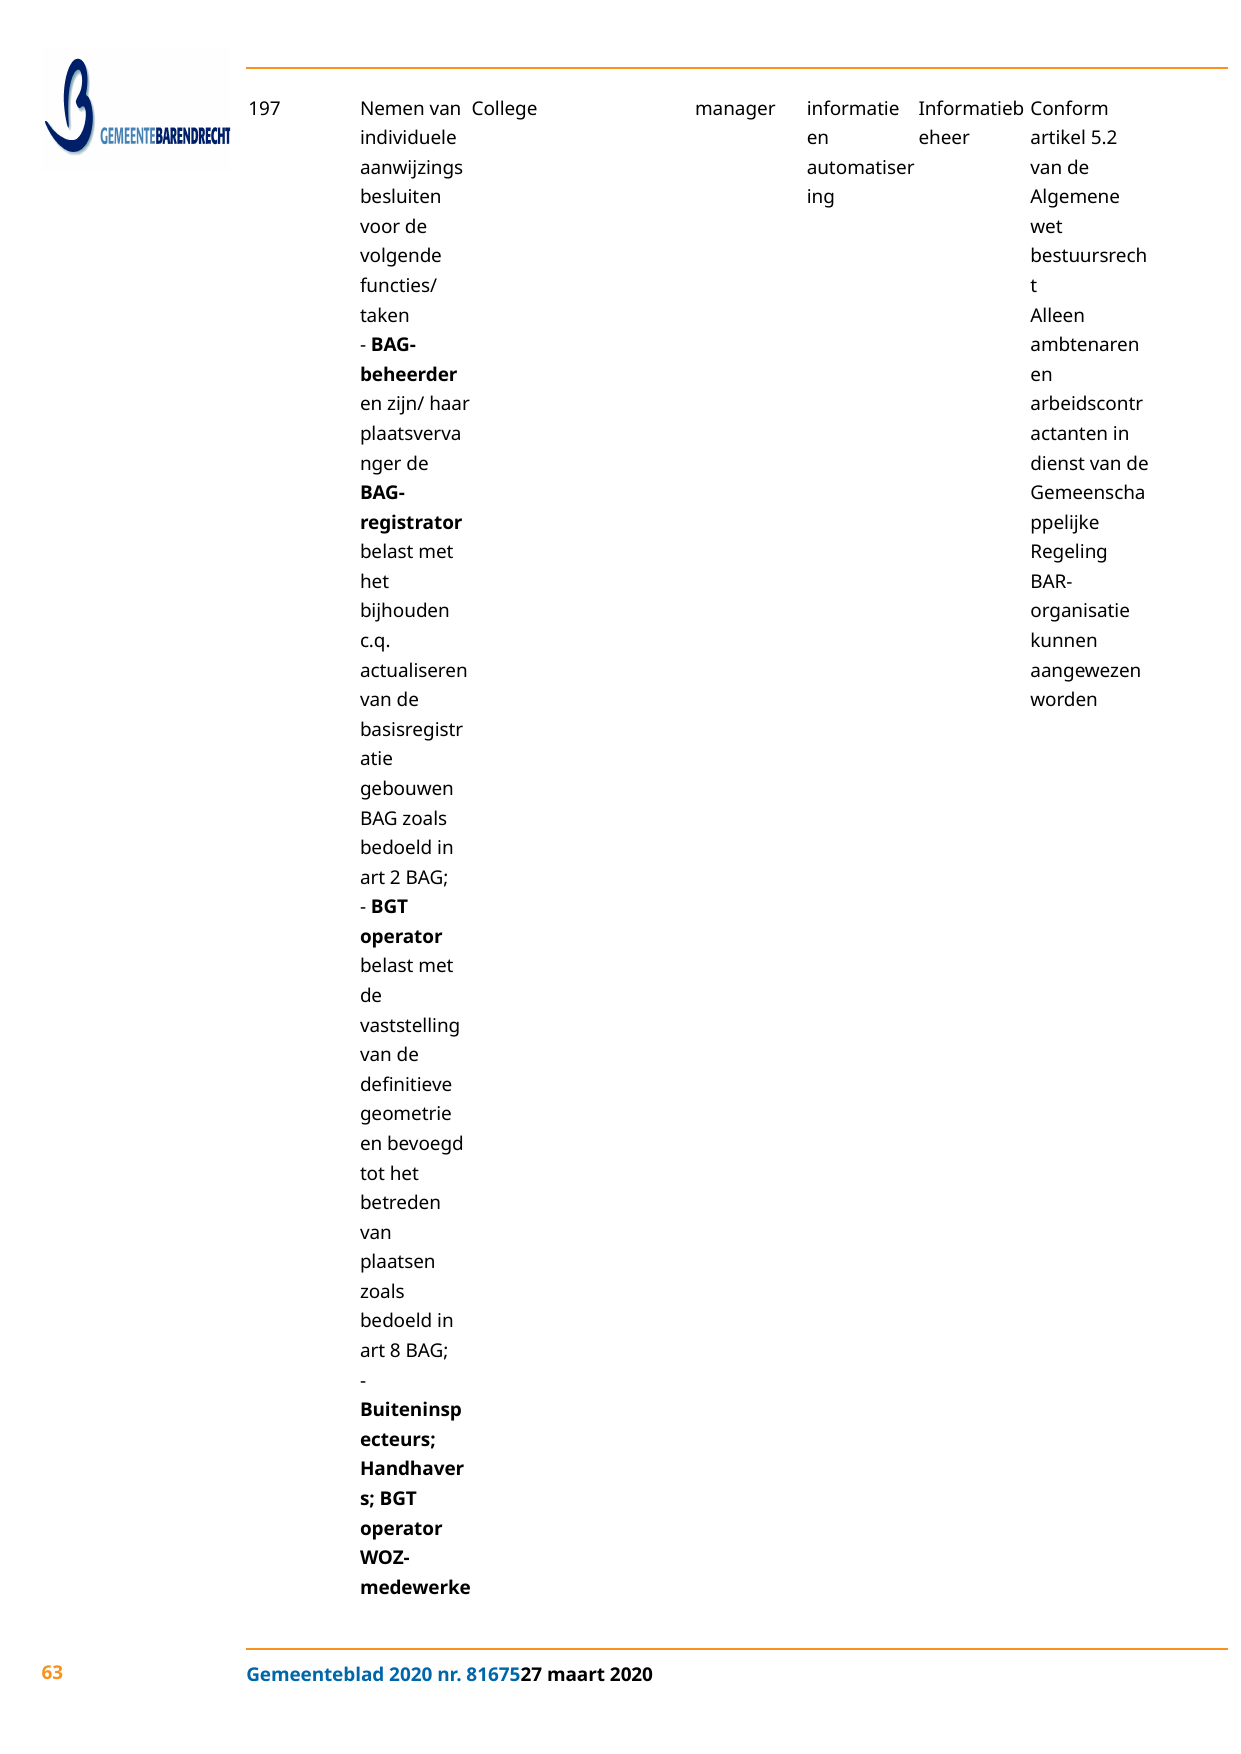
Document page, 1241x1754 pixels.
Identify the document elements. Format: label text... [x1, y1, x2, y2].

table_cell 197 [248, 95, 360, 1600]
table_cell [583, 95, 695, 1600]
table_cell Conform artikel 5.2 van de Algemene wet bestuursrecht Alleen ambtenaren en arbeidscontractanten in dienst van de Gemeenschappelijke Regeling BAR-organisatie kunnen aangewezen worden [1030, 95, 1152, 1600]
table_cell Nemen van individuele aanwijzingsbesluiten voor de volgende functies/ taken - BAG-beheerder en zijn/ haar plaatsvervanger de BAG-registrator belast met het bijhouden c.q. actualiseren van de basisregistratie gebouwen BAG zoals bedoeld in art 2 BAG; - BGT operator belast met de vaststelling van de definitieve geometrie en bevoegd tot het betreden van plaatsen zoals bedoeld in art 8 BAG; - Buiteninspecteurs; Handhavers; BGT operator WOZ-medewerke [360, 95, 471, 1600]
table_cell manager [695, 95, 807, 1600]
picture [41, 47, 231, 172]
table_cell informatie en automatisering [807, 95, 918, 1600]
table_cell College [471, 95, 583, 1600]
table_cell Informatiebeheer [918, 95, 1030, 1600]
